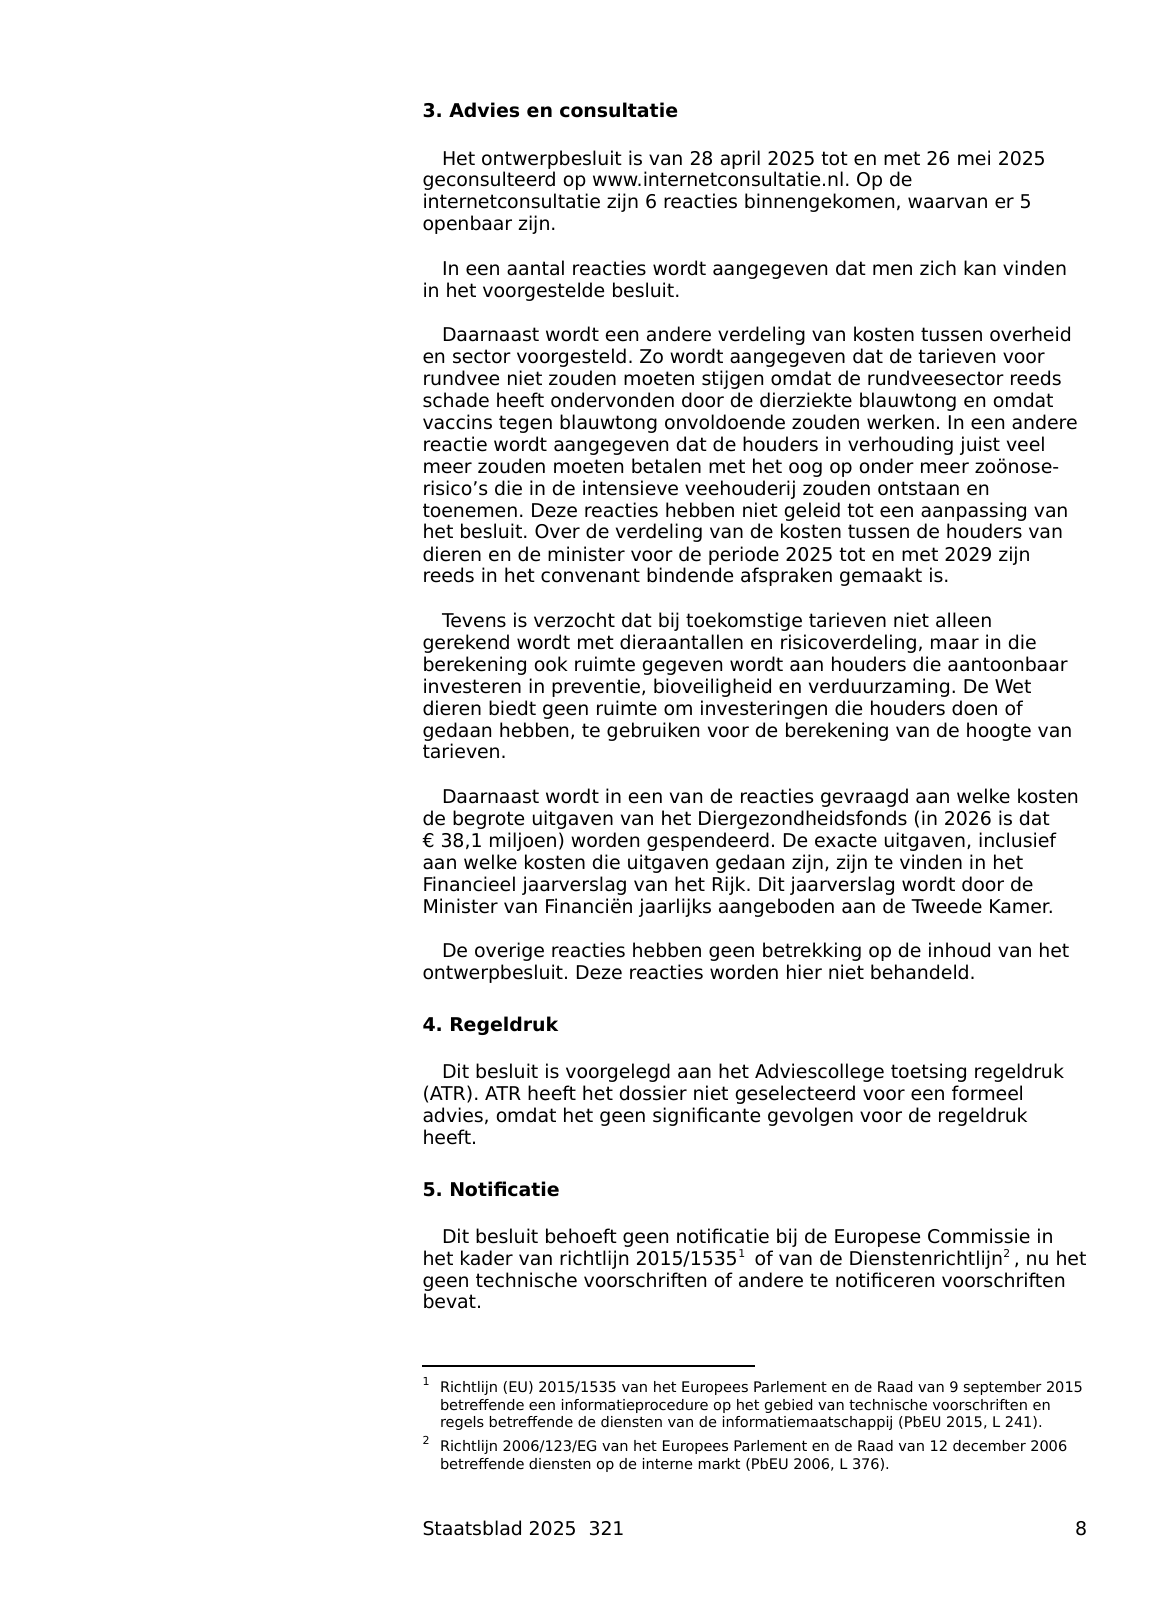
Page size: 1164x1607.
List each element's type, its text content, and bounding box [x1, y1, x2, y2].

subtitle 5. Notificatie [422, 1178, 1087, 1201]
text Richtlijn 2006/123/EG van het Europees Parlement en de Raad van 12 december 2006 betreffende diensten op de interne markt (PbEU 2006, L 376). [422, 1434, 1087, 1473]
subtitle 3. Advies en consultatie [422, 100, 1087, 122]
text Tevens is verzocht dat bij toekomstige tarieven niet alleen gerekend wordt met dieraantallen en risicoverdeling, maar in die berekening ook ruimte gegeven wordt aan houders die aantoonbaar investeren in preventie, bioveiligheid en verduurzaming. De Wet dieren biedt geen ruimte om investeringen die houders doen of gedaan hebben, te gebruiken voor de berekening van de hoogte van tarieven. [422, 609, 1087, 763]
text De overige reacties hebben geen betrekking op de inhoud van het ontwerpbesluit. Deze reacties worden hier niet behandeld. [422, 940, 1087, 984]
text Het ontwerpbesluit is van 28 april 2025 tot en met 26 mei 2025 geconsulteerd op www.internetconsultatie.nl. Op de internetconsultatie zijn 6 reacties binnengekomen, waarvan er 5 openbaar zijn. [422, 147, 1087, 235]
subtitle 4. Regeldruk [422, 1014, 1087, 1036]
text Dit besluit behoeft geen notificatie bij de Europese Commissie in het kader van richtlijn 2015/1535 of van de Dienstenrichtlijn, nu het geen technische voorschriften of andere te notificeren voorschriften bevat. [422, 1226, 1087, 1313]
text Dit besluit is voorgelegd aan het Adviescollege toetsing regeldruk (ATR). ATR heeft het dossier niet geselecteerd voor een formeel advies, omdat het geen significante gevolgen voor de regeldruk heeft. [422, 1061, 1087, 1148]
text Daarnaast wordt in een van de reacties gevraagd aan welke kosten de begrote uitgaven van het Diergezondheidsfonds (in 2026 is dat € 38,1 miljoen) worden gespendeerd. De exacte uitgaven, inclusief aan welke kosten die uitgaven gedaan zijn, zijn te vinden in het Financieel jaarverslag van het Rijk. Dit jaarverslag wordt door de Minister van Financiën jaarlijks aangeboden aan de Tweede Kamer. [422, 786, 1087, 917]
text In een aantal reacties wordt aangegeven dat men zich kan vinden in het voorgestelde besluit. [422, 257, 1087, 301]
text Richtlijn (EU) 2015/1535 van het Europees Parlement en de Raad van 9 september 2015 betreffende een informatieprocedure op het gebied van technische voorschriften en regels betreffende de diensten van de informatiemaatschappij (PbEU 2015, L 241). [422, 1375, 1087, 1431]
text Daarnaast wordt een andere verdeling van kosten tussen overheid en sector voorgesteld. Zo wordt aangegeven dat de tarieven voor rundvee niet zouden moeten stijgen omdat de rundveesector reeds schade heeft ondervonden door de dierziekte blauwtong en omdat vaccins tegen blauwtong onvoldoende zouden werken. In een andere reactie wordt aangegeven dat de houders in verhouding juist veel meer zouden moeten betalen met het oog op onder meer zoönose-risico’s die in de intensieve veehouderij zouden ontstaan en toenemen. Deze reacties hebben niet geleid tot een aanpassing van het besluit. Over de verdeling van de kosten tussen de houders van dieren en de minister voor de periode 2025 tot en met 2029 zijn reeds in het convenant bindende afspraken gemaakt is. [422, 324, 1087, 587]
